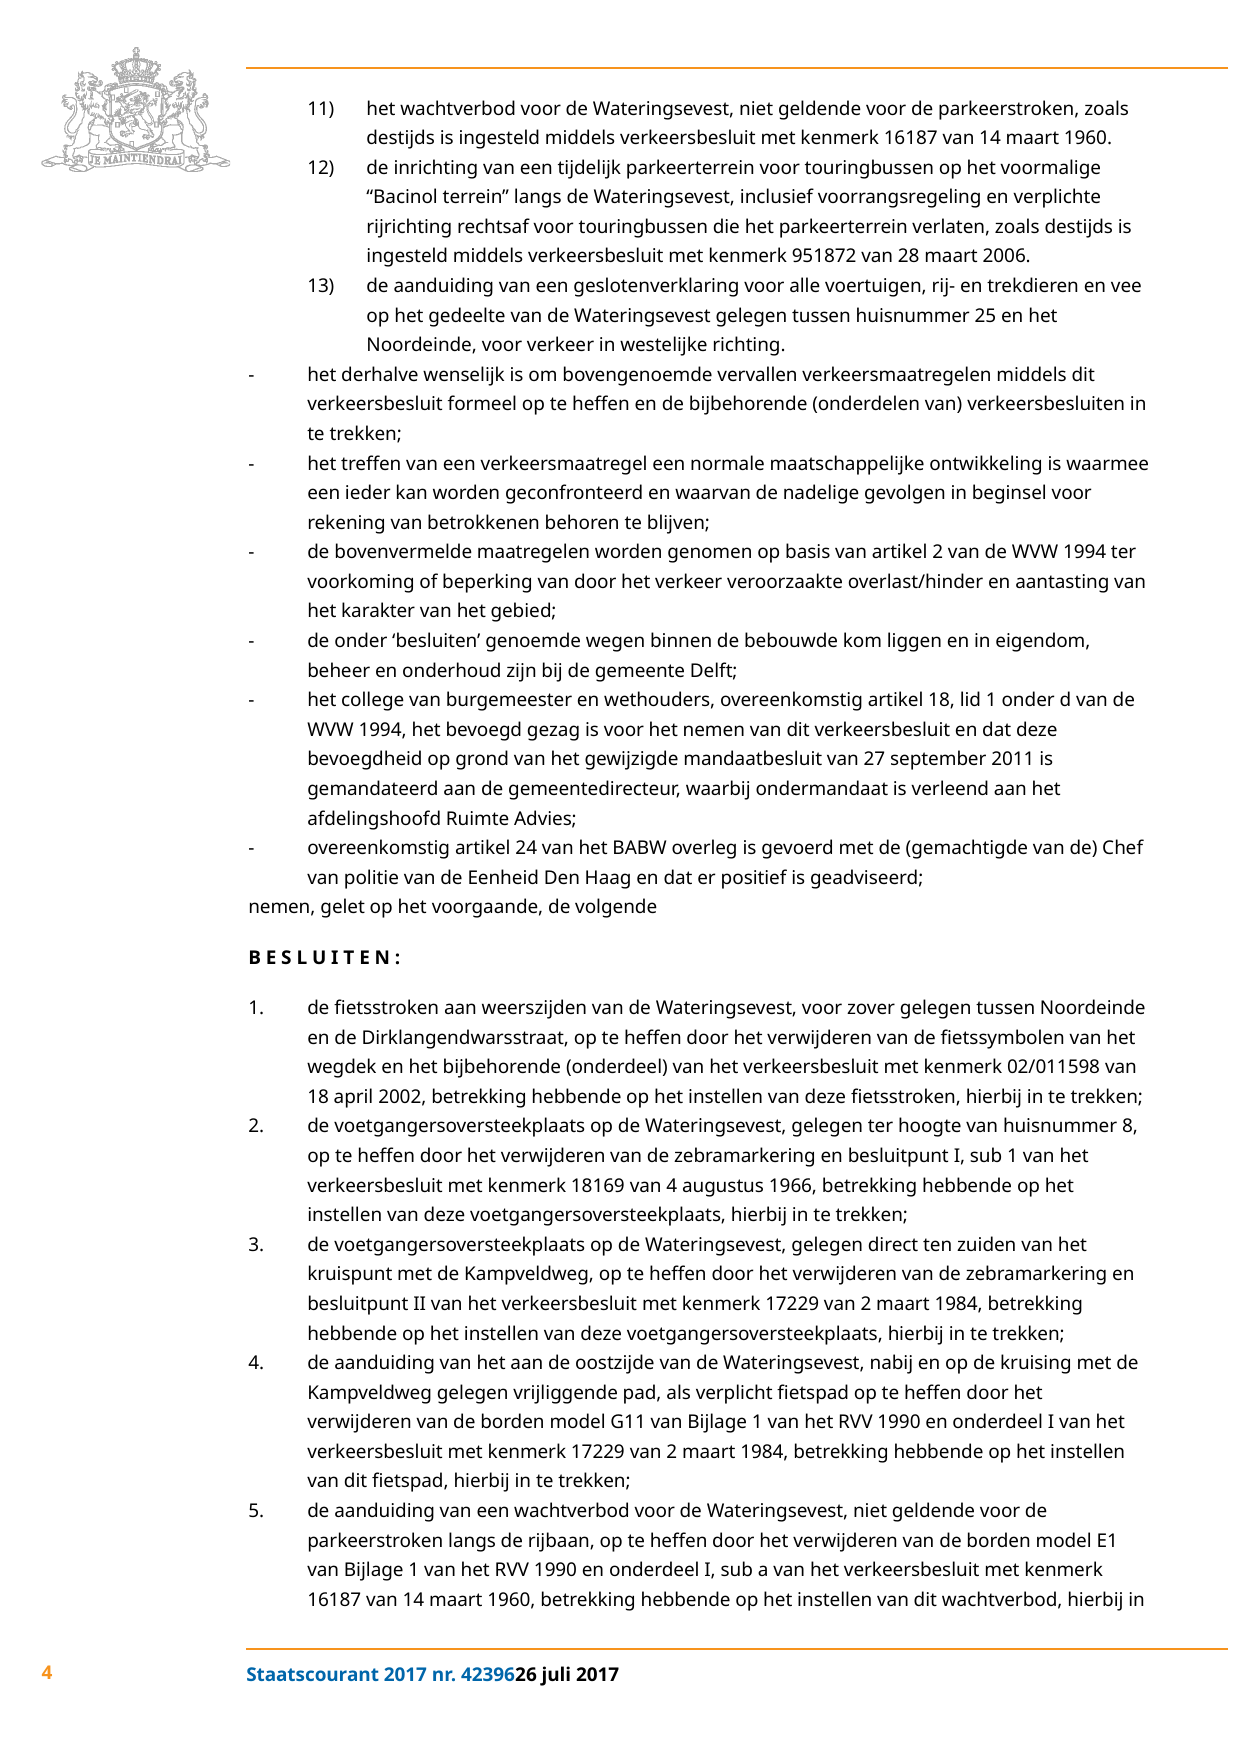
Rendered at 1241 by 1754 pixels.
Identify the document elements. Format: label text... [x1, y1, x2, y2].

text B E S L U I T E N : [248, 944, 1152, 970]
list de bovenvermelde maatregelen worden genomen op basis van artikel 2 van de WVW 1994 ter voorkoming of beperking van door het verkeer veroorzaakte overlast/hinder en aantasting van het karakter van het gebied; [248, 538, 1152, 623]
list het derhalve wenselijk is om bovengenoemde vervallen verkeersmaatregelen middels dit verkeersbesluit formeel op te heffen en de bijbehorende (onderdelen van) verkeersbesluiten in te trekken; [248, 361, 1152, 446]
list het college van burgemeester en wethouders, overeenkomstig artikel 18, lid 1 onder d van de WVW 1994, het bevoegd gezag is voor het nemen van dit verkeersbesluit en dat deze bevoegdheid op grond van het gewijzigde mandaatbesluit van 27 september 2011 is gemandateerd aan de gemeentedirecteur, waarbij ondermandaat is verleend aan het afdelingshoofd Ruimte Advies; [248, 686, 1152, 831]
list de inrichting van een tijdelijk parkeerterrein voor touringbussen op het voormalige “Bacinol terrein” langs de Wateringsevest, inclusief voorrangsregeling en verplichte rijrichting rechtsaf voor touringbussen die het parkeerterrein verlaten, zoals destijds is ingesteld middels verkeersbesluit met kenmerk 951872 van 28 maart 2006. [307, 154, 1152, 268]
list het treffen van een verkeersmaatregel een normale maatschappelijke ontwikkeling is waarmee een ieder kan worden geconfronteerd en waarvan de nadelige gevolgen in beginsel voor rekening van betrokkenen behoren te blijven; [248, 450, 1152, 535]
list de voetgangersoversteekplaats op de Wateringsevest, gelegen ter hoogte van huisnummer 8, op te heffen door het verwijderen van de zebramarkering en besluitpunt I, sub 1 van het verkeersbesluit met kenmerk 18169 van 4 augustus 1966, betrekking hebbende op het instellen van deze voetgangersoversteekplaats, hierbij in te trekken; [248, 1113, 1152, 1227]
list de fietsstroken aan weerszijden van de Wateringsevest, voor zover gelegen tussen Noordeinde en de Dirklangendwarsstraat, op te heffen door het verwijderen van de fietssymbolen van het wegdek en het bijbehorende (onderdeel) van het verkeersbesluit met kenmerk 02/011598 van 18 april 2002, betrekking hebbende op het instellen van deze fietsstroken, hierbij in te trekken; [248, 994, 1152, 1109]
list de aanduiding van het aan de oostzijde van de Wateringsevest, nabij en op de kruising met de Kampveldweg gelegen vrijliggende pad, als verplicht fietspad op te heffen door het verwijderen van de borden model G11 van Bijlage 1 van het RVV 1990 en onderdeel I van het verkeersbesluit met kenmerk 17229 van 2 maart 1984, betrekking hebbende op het instellen van dit fietspad, hierbij in te trekken; [248, 1349, 1152, 1493]
picture [41, 47, 231, 172]
list het wachtverbod voor de Wateringsevest, niet geldende voor de parkeerstroken, zoals destijds is ingesteld middels verkeersbesluit met kenmerk 16187 van 14 maart 1960. [307, 95, 1152, 150]
list de aanduiding van een geslotenverklaring voor alle voertuigen, rij- en trekdieren en vee op het gedeelte van de Wateringsevest gelegen tussen huisnummer 25 en het Noordeinde, voor verkeer in westelijke richting. [307, 272, 1152, 357]
list de onder ‘besluiten’ genoemde wegen binnen de bebouwde kom liggen en in eigendom, beheer en onderhoud zijn bij de gemeente Delft; [248, 627, 1152, 683]
list overeenkomstig artikel 24 van het BABW overleg is gevoerd met de (gemachtigde van de) Chef van politie van de Eenheid Den Haag en dat er positief is geadviseerd; [248, 834, 1152, 890]
list de voetgangersoversteekplaats op de Wateringsevest, gelegen direct ten zuiden van het kruispunt met de Kampveldweg, op te heffen door het verwijderen van de zebramarkering en besluitpunt II van het verkeersbesluit met kenmerk 17229 van 2 maart 1984, betrekking hebbende op het instellen van deze voetgangersoversteekplaats, hierbij in te trekken; [248, 1231, 1152, 1346]
list de aanduiding van een wachtverbod voor de Wateringsevest, niet geldende voor de parkeerstroken langs de rijbaan, op te heffen door het verwijderen van de borden model E1 van Bijlage 1 van het RVV 1990 en onderdeel I, sub a van het verkeersbesluit met kenmerk 16187 van 14 maart 1960, betrekking hebbende op het instellen van dit wachtverbod, hierbij in [248, 1497, 1152, 1612]
text nemen, gelet op het voorgaande, de volgende [248, 893, 1152, 919]
